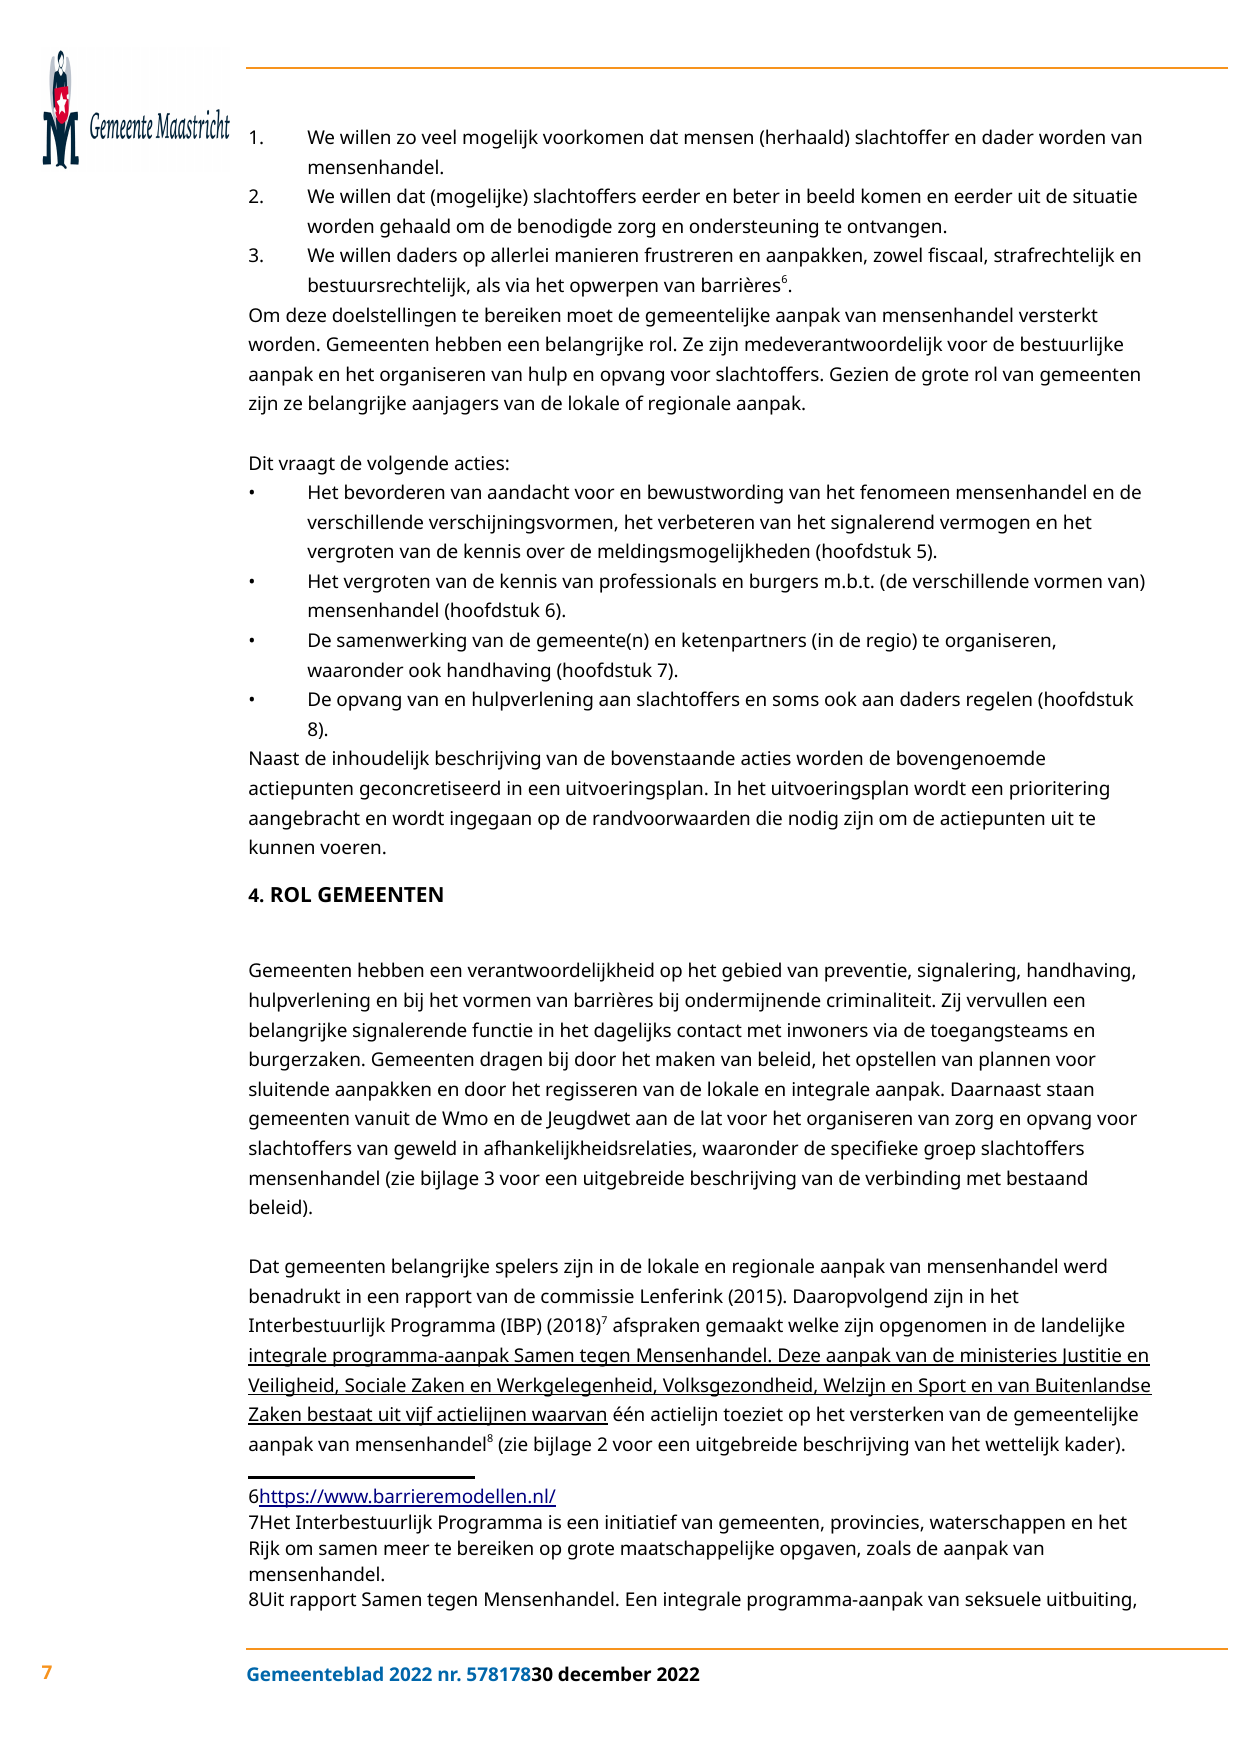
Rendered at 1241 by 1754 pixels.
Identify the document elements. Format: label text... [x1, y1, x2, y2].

list We willen daders op allerlei manieren frustreren en aanpakken, zowel fiscaal, strafrechtelijk en bestuursrechtelijk, als via het opwerpen van barrières. [248, 243, 1152, 298]
picture [41, 47, 231, 172]
text Het Interbestuurlijk Programma is een initiatief van gemeenten, provincies, waterschappen en het Rijk om samen meer te bereiken op grote maatschappelijke opgaven, zoals de aanpak van mensenhandel. [248, 1509, 1152, 1586]
text Gemeenten hebben een verantwoordelijkheid op het gebied van preventie, signalering, handhaving, hulpverlening en bij het vormen van barrières bij ondermijnende criminaliteit. Zij vervullen een belangrijke signalerende functie in het dagelijks contact met inwoners via de toegangsteams en burgerzaken. Gemeenten dragen bij door het maken van beleid, het opstellen van plannen voor sluitende aanpakken en door het regisseren van de lokale en integrale aanpak. Daarnaast staan gemeenten vanuit de Wmo en de Jeugdwet aan de lat voor het organiseren van zorg en opvang voor slachtoffers van geweld in afhankelijkheidsrelaties, waaronder de specifieke groep slachtoffers mensenhandel (zie bijlage 3 voor een uitgebreide beschrijving van de verbinding met bestaand beleid). [248, 958, 1152, 1220]
text 4. ROL GEMEENTEN [248, 880, 1152, 908]
text Zaken bestaat uit vijf actielijnen waarvan één actielijn toeziet op het versterken van de gemeentelijke aanpak van mensenhandel (zie bijlage 2 voor een uitgebreide beschrijving van het wettelijk kader). [248, 1395, 1152, 1457]
text Dit vraagt de volgende acties: [248, 450, 1152, 476]
list Het bevorderen van aandacht voor en bewustwording van het fenomeen mensenhandel en de verschillende verschijningsvormen, het verbeteren van het signalerend vermogen en het vergroten van de kennis over de meldingsmogelijkheden (hoofdstuk 5). [248, 479, 1152, 564]
text Naast de inhoudelijk beschrijving van de bovenstaande acties worden de bovengenoemde actiepunten geconcretiseerd in een uitvoeringsplan. In het uitvoeringsplan wordt een prioritering aangebracht en wordt ingegaan op de randvoorwaarden die nodig zijn om de actiepunten uit te kunnen voeren. [248, 746, 1152, 860]
list De opvang van en hulpverlening aan slachtoffers en soms ook aan daders regelen (hoofdstuk 8). [248, 686, 1152, 742]
list We willen zo veel mogelijk voorkomen dat mensen (herhaald) slachtoffer en dader worden van mensenhandel. [248, 124, 1152, 180]
text Dat gemeenten belangrijke spelers zijn in de lokale en regionale aanpak van mensenhandel werd benadrukt in een rapport van de commissie Lenferink (2015). Daaropvolgend zijn in het Interbestuurlijk Programma (IBP) (2018) afspraken gemaakt welke zijn opgenomen in de landelijke integrale programma-aanpak Samen tegen Mensenhandel. Deze aanpak van de ministeries Justitie en Veiligheid, Sociale Zaken en Werkgelegenheid, Volksgezondheid, Welzijn en Sport en van Buitenlandse [248, 1253, 1152, 1394]
list We willen dat (mogelijke) slachtoffers eerder en beter in beeld komen en eerder uit de situatie worden gehaald om de benodigde zorg en ondersteuning te ontvangen. [248, 183, 1152, 239]
list De samenwerking van de gemeente(n) en ketenpartners (in de regio) te organiseren, waaronder ook handhaving (hoofdstuk 7). [248, 627, 1152, 683]
list https://www.barrieremodellen.nl/ [248, 1483, 1152, 1509]
text Uit rapport Samen tegen Mensenhandel. Een integrale programma-aanpak van seksuele uitbuiting, [248, 1586, 1152, 1612]
text Om deze doelstellingen te bereiken moet de gemeentelijke aanpak van mensenhandel versterkt worden. Gemeenten hebben een belangrijke rol. Ze zijn medeverantwoordelijk voor de bestuurlijke aanpak en het organiseren van hulp en opvang voor slachtoffers. Gezien de grote rol van gemeenten zijn ze belangrijke aanjagers van de lokale of regionale aanpak. [248, 302, 1152, 416]
list Het vergroten van de kennis van professionals en burgers m.b.t. (de verschillende vormen van) mensenhandel (hoofdstuk 6). [248, 568, 1152, 623]
